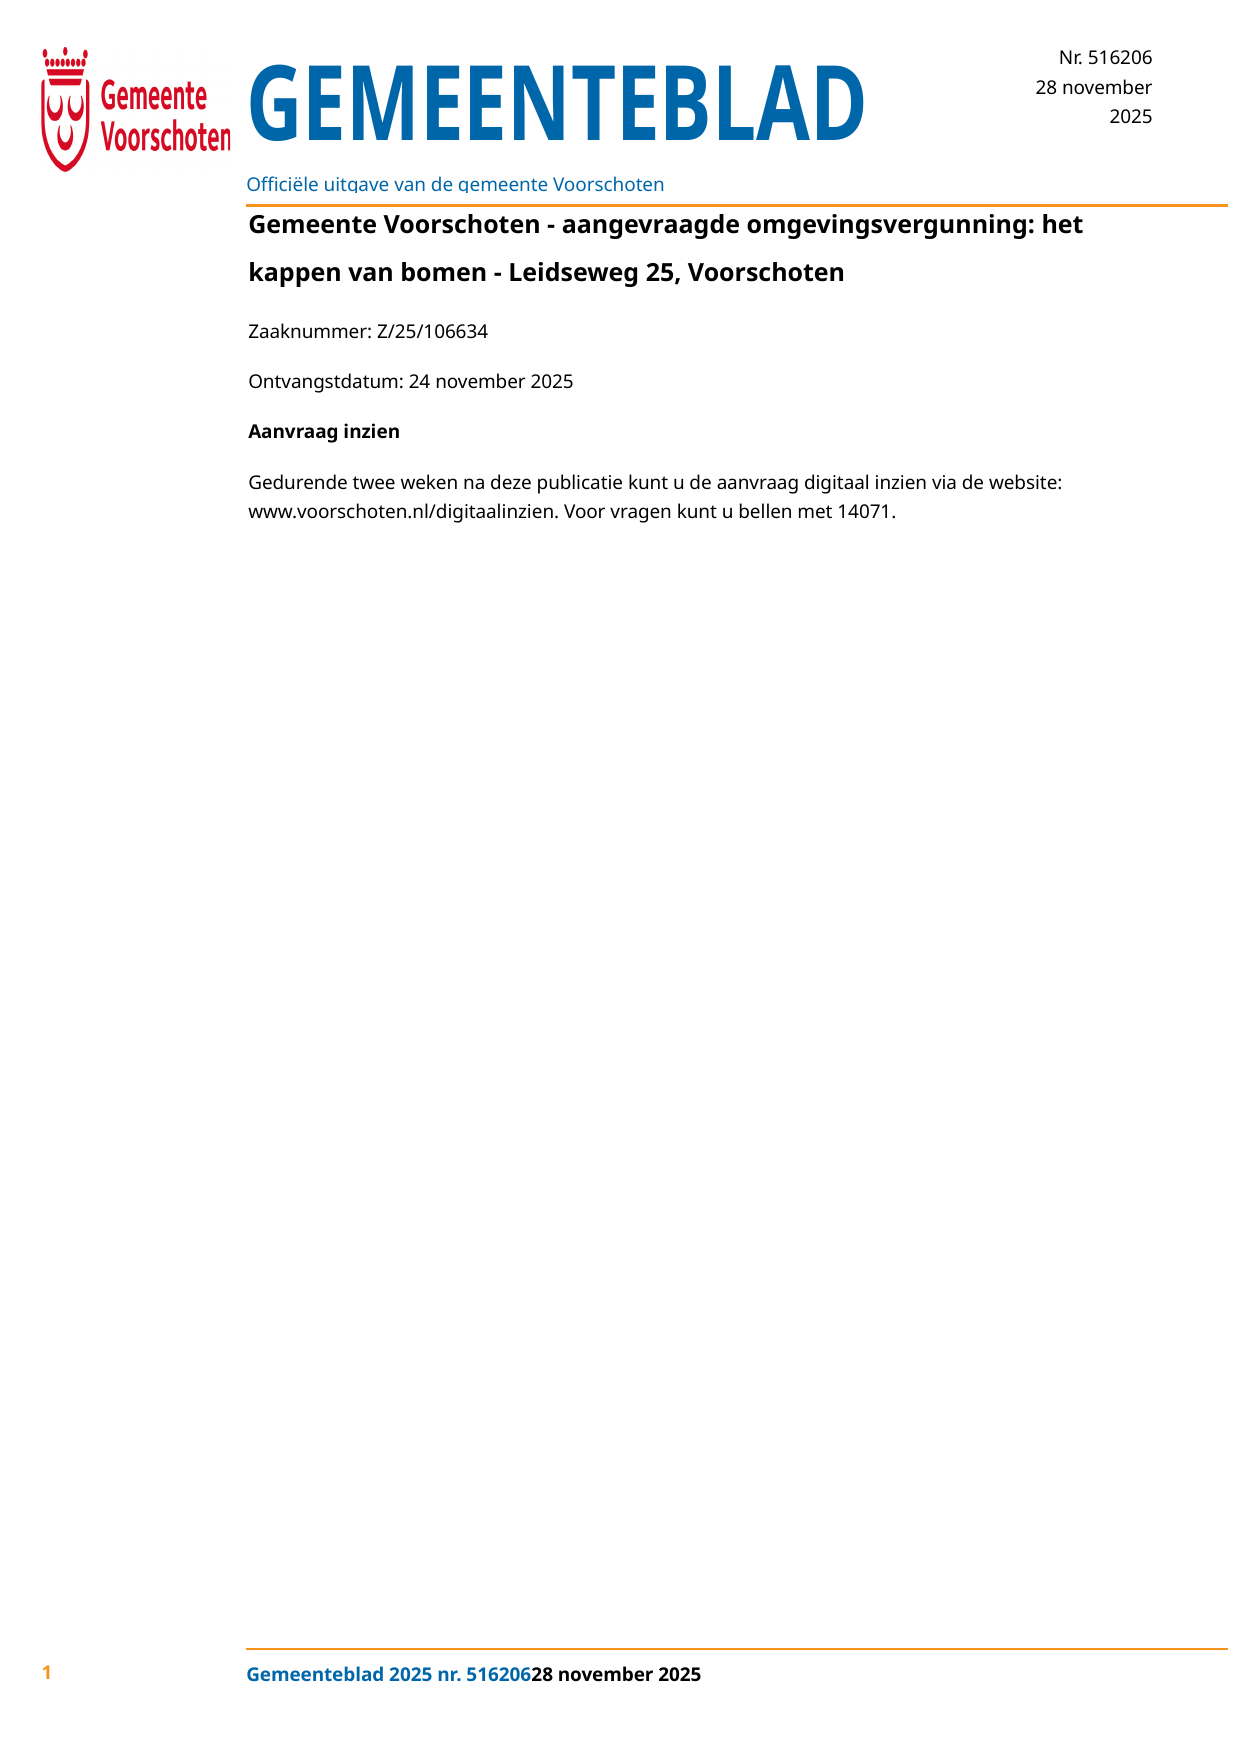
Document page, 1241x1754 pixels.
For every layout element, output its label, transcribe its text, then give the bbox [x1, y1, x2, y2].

text Gemeente Voorschoten - aangevraagde omgevingsvergunning: het kappen van bomen - Leidseweg 25, Voorschoten [248, 207, 1152, 288]
picture [41, 47, 231, 172]
text Ontvangstdatum: 24 november 2025 [248, 368, 1152, 394]
text Zaaknummer: Z/25/106634 [248, 318, 1152, 344]
text Aanvraag inzien [248, 419, 1152, 444]
text Gedurende twee weken na deze publicatie kunt u de aanvraag digitaal inzien via de website: www.voorschoten.nl/digitaalinzien. Voor vragen kunt u bellen met 14071. [248, 469, 1152, 524]
